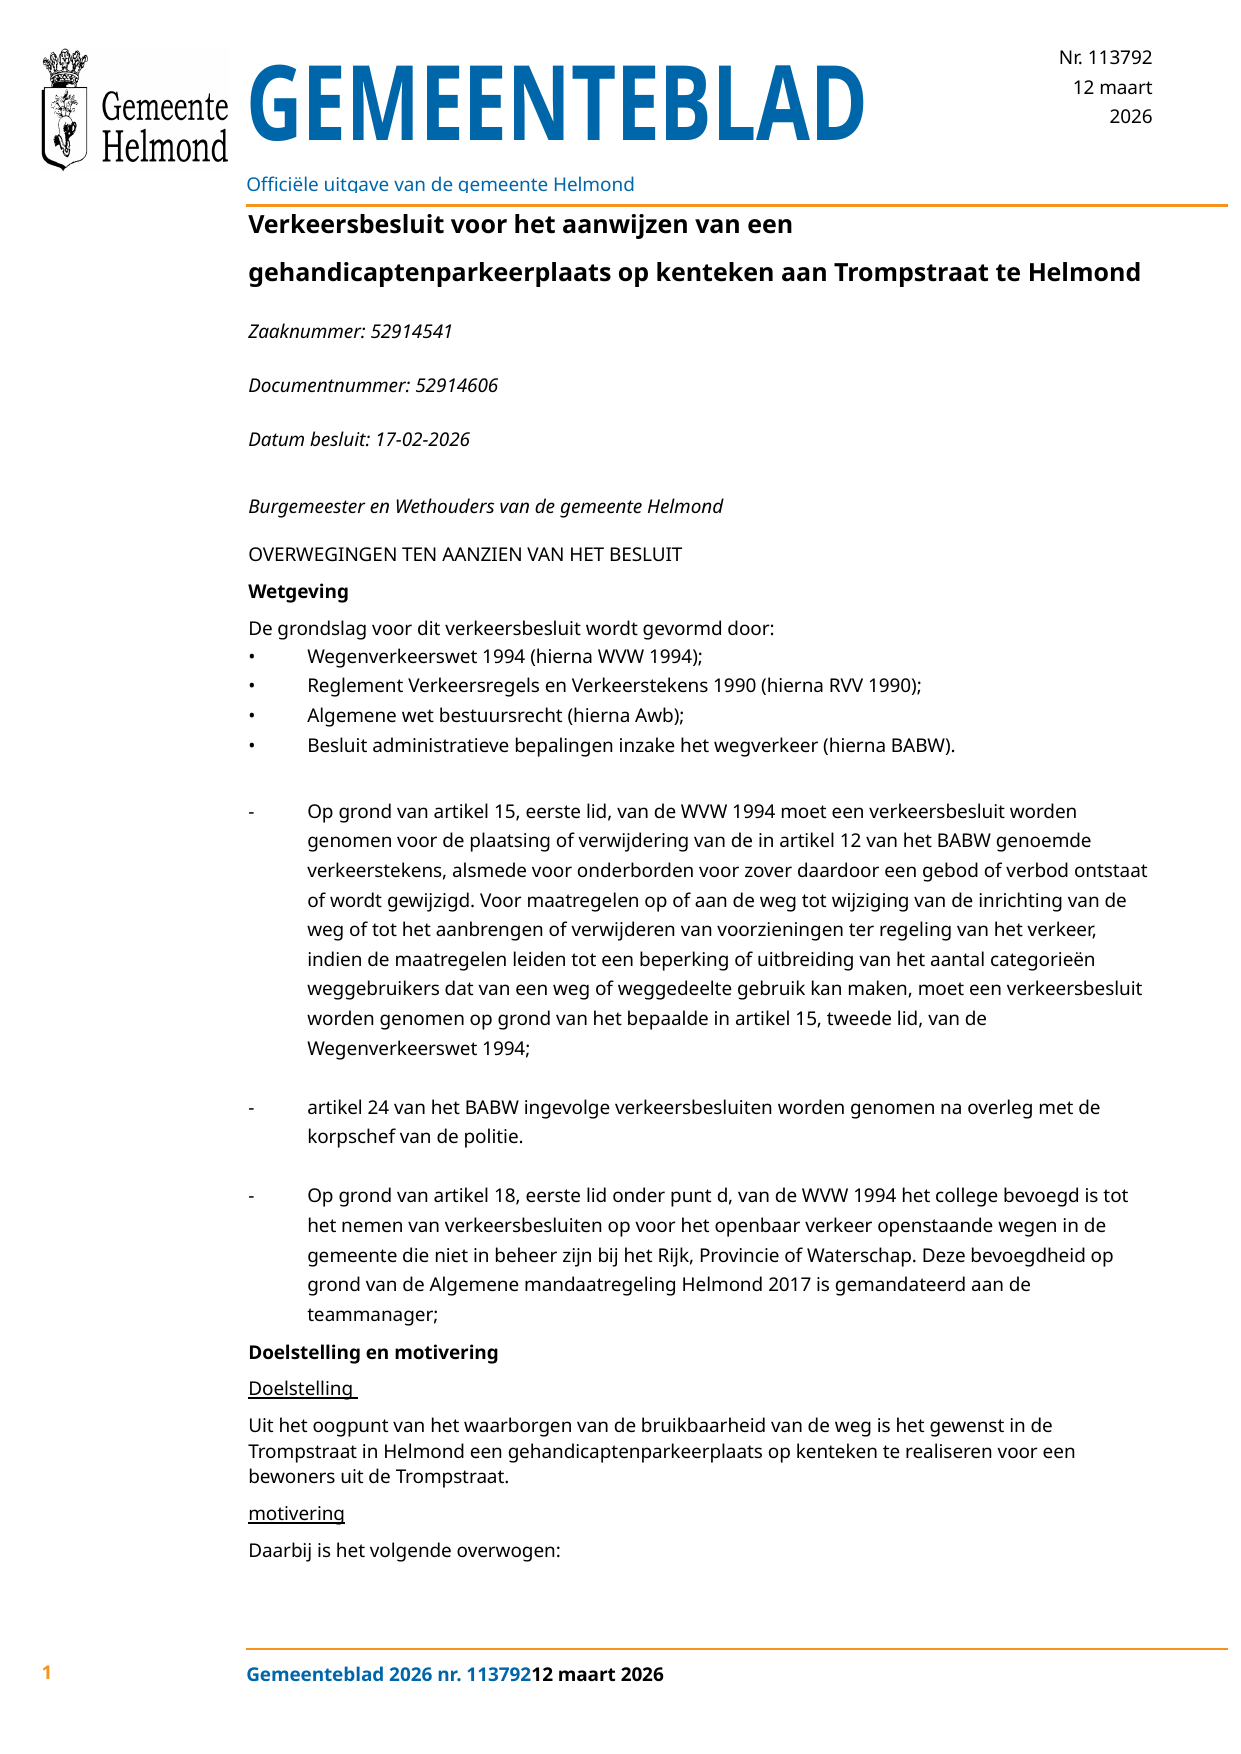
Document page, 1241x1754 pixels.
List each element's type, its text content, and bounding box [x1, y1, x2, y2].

text Wetgeving [248, 578, 1152, 604]
picture [41, 47, 231, 172]
text De grondslag voor dit verkeersbesluit wordt gevormd door: [248, 615, 1152, 640]
list Reglement Verkeersregels en Verkeerstekens 1990 (hierna RVV 1990); [248, 673, 1152, 698]
list artikel 24 van het BABW ingevolge verkeersbesluiten worden genomen na overleg met de korpschef van de politie. [248, 1094, 1152, 1149]
text Doelstelling [248, 1376, 1152, 1401]
list Op grond van artikel 18, eerste lid onder punt d, van de WVW 1994 het college bevoegd is tot het nemen van verkeersbesluiten op voor het openbaar verkeer openstaande wegen in de gemeente die niet in beheer zijn bij het Rijk, Provincie of Waterschap. Deze bevoegdheid op grond van de Algemene mandaatregeling Helmond 2017 is gemandateerd aan de teammanager; [248, 1183, 1152, 1327]
list Op grond van artikel 15, eerste lid, van de WVW 1994 moet een verkeersbesluit worden genomen voor de plaatsing of verwijdering van de in artikel 12 van het BABW genoemde verkeerstekens, alsmede voor onderborden voor zover daardoor een gebod of verbod ontstaat of wordt gewijzigd. Voor maatregelen op of aan de weg tot wijziging van de inrichting van de weg of tot het aanbrengen of verwijderen van voorzieningen ter regeling van het verkeer, indien de maatregelen leiden tot een beperking of uitbreiding van het aantal categorieën weggebruikers dat van een weg of weggedeelte gebruik kan maken, moet een verkeersbesluit worden genomen op grond van het bepaalde in artikel 15, tweede lid, van de Wegenverkeerswet 1994; [248, 798, 1152, 1060]
text Verkeersbesluit voor het aanwijzen van een gehandicaptenparkeerplaats op kenteken aan Trompstraat te Helmond [248, 207, 1152, 288]
text Daarbij is het volgende overwogen: [248, 1537, 1152, 1563]
text Zaaknummer: 52914541 [248, 318, 1152, 344]
text Burgemeester en Wethouders van de gemeente Helmond [248, 494, 1152, 519]
text Doelstelling en motivering [248, 1339, 1152, 1364]
list Besluit administratieve bepalingen inzake het wegverkeer (hierna BABW). [248, 732, 1152, 757]
list Algemene wet bestuursrecht (hierna Awb); [248, 702, 1152, 728]
text Uit het oogpunt van het waarborgen van de bruikbaarheid van de weg is het gewenst in de Trompstraat in Helmond een gehandicaptenparkeerplaats op kenteken te realiseren voor een bewoners uit de Trompstraat. [248, 1412, 1152, 1489]
text motivering [248, 1500, 1152, 1526]
text OVERWEGINGEN TEN AANZIEN VAN HET BESLUIT [248, 541, 1152, 567]
text Documentnummer: 52914606 [248, 372, 1152, 398]
list Wegenverkeerswet 1994 (hierna WVW 1994); [248, 643, 1152, 669]
text Datum besluit: 17-02-2026 [248, 426, 1152, 452]
